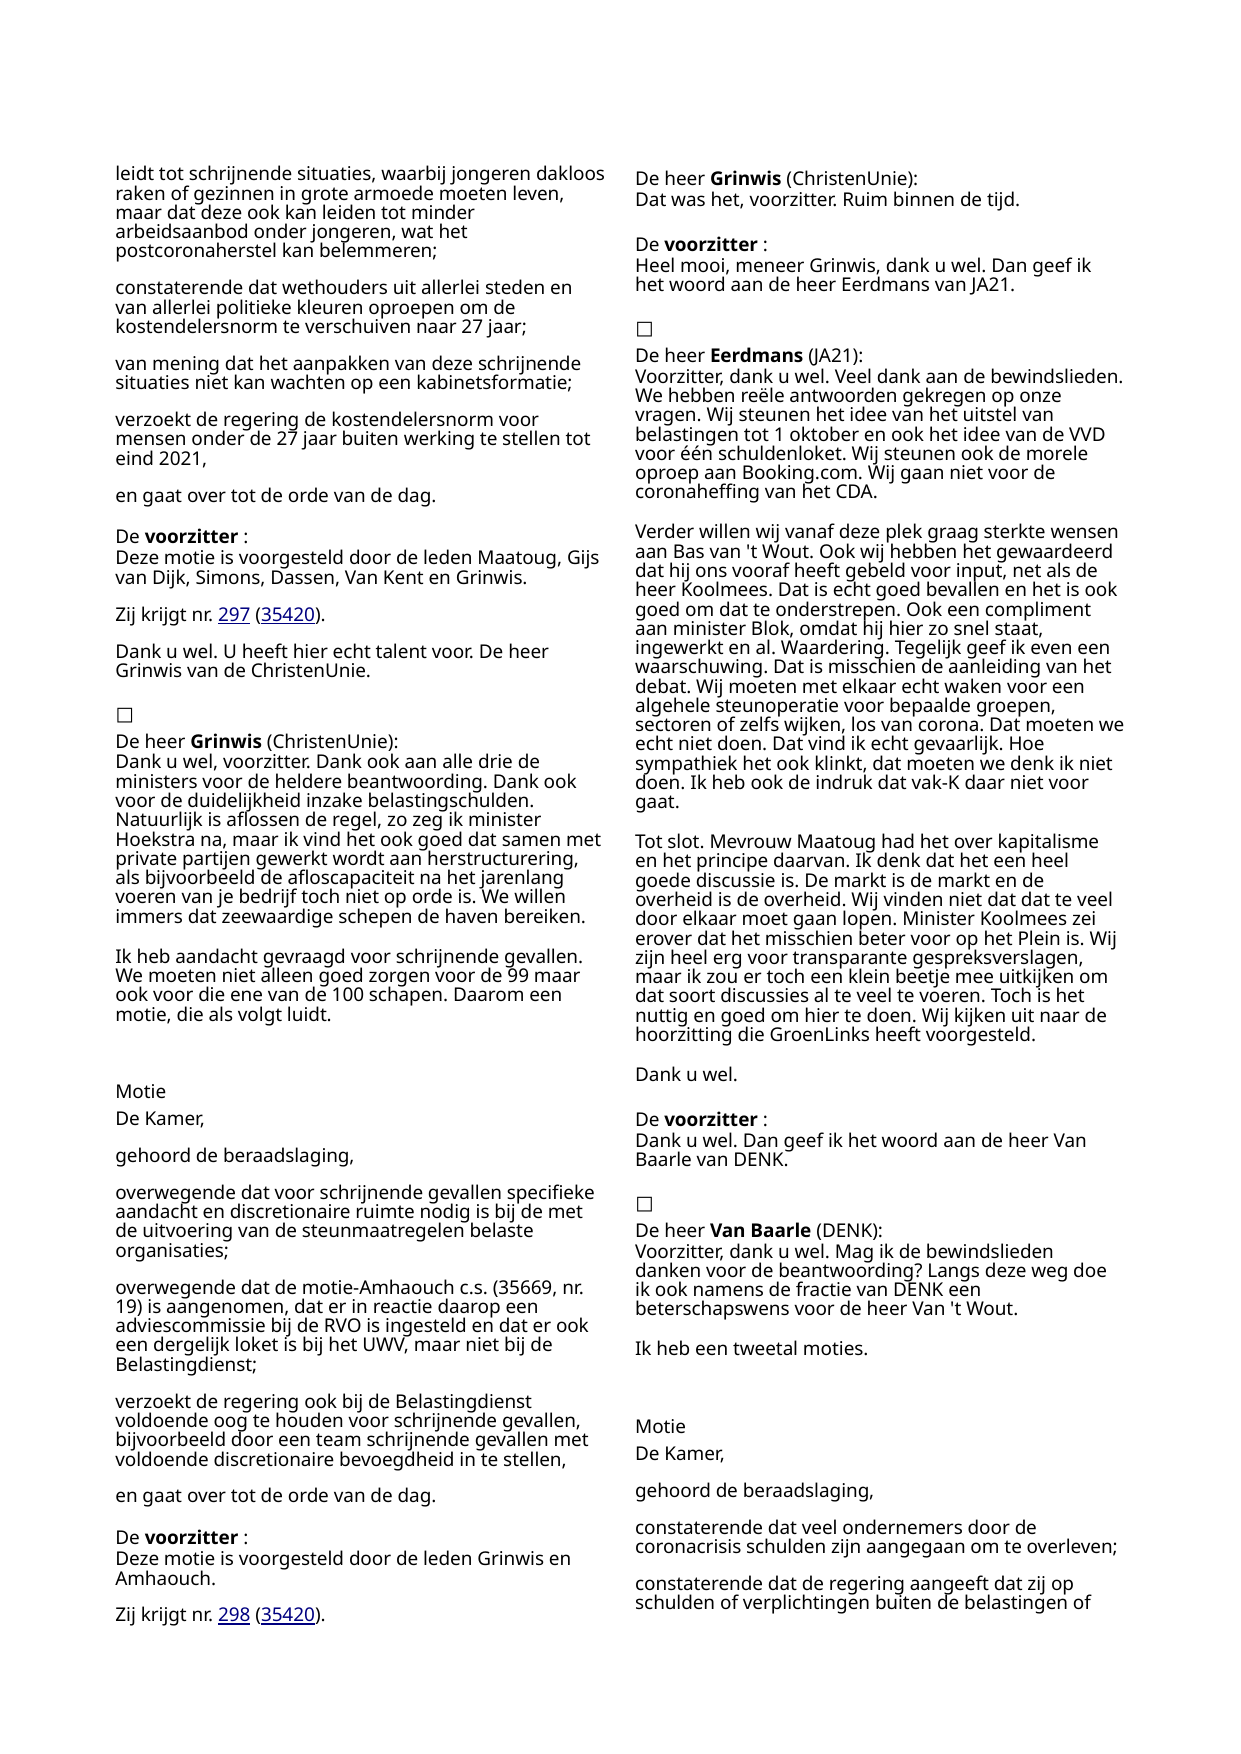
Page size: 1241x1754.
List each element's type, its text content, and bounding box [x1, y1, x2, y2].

text van mening dat het aanpakken van deze schrijnende situaties niet kan wachten op een kabinetsformatie; [115, 355, 605, 393]
text Voorzitter, dank u wel. Veel dank aan de bewindslieden. We hebben reële antwoorden gekregen op onze vragen. Wij steunen het idee van het uitstel van belastingen tot 1 oktober en ook het idee van de VVD voor één schuldenloket. Wij steunen ook de morele oproep aan Booking.com. Wij gaan niet voor de coronaheffing van het CDA. [635, 368, 1125, 503]
text De Kamer, [115, 1110, 605, 1129]
text leidt tot schrijnende situaties, waarbij jongeren dakloos raken of gezinnen in grote armoede moeten leven, maar dat deze ook kan leiden tot minder arbeidsaanbod onder jongeren, wat het postcoronaherstel kan belemmeren; [115, 165, 605, 262]
text Dank u wel. U heeft hier echt talent voor. De heer Grinwis van de ChristenUnie. [115, 643, 605, 681]
text Voorzitter, dank u wel. Mag ik de bewindslieden danken voor de beantwoording? Langs deze weg doe ik ook namens de fractie van DENK een beterschapswens voor de heer Van 't Wout. [635, 1243, 1125, 1320]
text gehoord de beraadslaging, [635, 1482, 1125, 1501]
text De heer Grinwis (ChristenUnie): [115, 728, 605, 753]
text Dat was het, voorzitter. Ruim binnen de tijd. [635, 191, 1125, 210]
text Deze motie is voorgesteld door de leden Grinwis en Amhaouch. [115, 1550, 605, 1589]
text Motie [635, 1413, 1125, 1439]
text De Kamer, [635, 1445, 1125, 1464]
text De voorzitter : [635, 231, 1125, 257]
text De voorzitter : [115, 524, 605, 549]
text Dank u wel. [635, 1066, 1125, 1085]
text De heer Grinwis (ChristenUnie): [635, 165, 1125, 191]
text ⬜ [635, 316, 1125, 342]
text Ik heb aandacht gevraagd voor schrijnende gevallen. We moeten niet alleen goed zorgen voor de 99 maar ook voor die ene van de 100 schapen. Daarom een motie, die als volgt luidt. [115, 948, 605, 1025]
text constaterende dat veel ondernemers door de coronacrisis schulden zijn aangegaan om te overleven; [635, 1519, 1125, 1557]
text Heel mooi, meneer Grinwis, dank u wel. Dan geef ik het woord aan de heer Eerdmans van JA21. [635, 257, 1125, 296]
text De voorzitter : [635, 1106, 1125, 1132]
text en gaat over tot de orde van de dag. [115, 1487, 605, 1507]
text verzoekt de regering de kostendelersnorm voor mensen onder de 27 jaar buiten werking te stellen tot eind 2021, [115, 411, 605, 469]
text constaterende dat de regering aangeeft dat zij op schulden of verplichtingen buiten de belastingen of [635, 1575, 1125, 1613]
text overwegende dat voor schrijnende gevallen specifieke aandacht en discretionaire ruimte nodig is bij de met de uitvoering van de steunmaatregelen belaste organisaties; [115, 1184, 605, 1261]
text en gaat over tot de orde van de dag. [115, 487, 605, 506]
text Dank u wel, voorzitter. Dank ook aan alle drie de ministers voor de heldere beantwoording. Dank ook voor de duidelijkheid inzake belastingschulden. Natuurlijk is aflossen de regel, zo zeg ik minister Hoekstra na, maar ik vind het ook goed dat samen met private partijen gewerkt wordt aan herstructurering, als bijvoorbeeld de afloscapaciteit na het jarenlang voeren van je bedrijf toch niet op orde is. We willen immers dat zeewaardige schepen de haven bereiken. [115, 753, 605, 927]
text ⬜ [115, 702, 605, 728]
text ⬜ [635, 1191, 1125, 1217]
text Dank u wel. Dan geef ik het woord aan de heer Van Baarle van DENK. [635, 1132, 1125, 1170]
text Zij krijgt nr. 297 (35420). [115, 606, 605, 625]
text Tot slot. Mevrouw Maatoug had het over kapitalisme en het principe daarvan. Ik denk dat het een heel goede discussie is. De markt is de markt en de overheid is de overheid. Wij vinden niet dat dat te veel door elkaar moet gaan lopen. Minister Koolmees zei erover dat het misschien beter voor op het Plein is. Wij zijn heel erg voor transparante gespreksverslagen, maar ik zou er toch een klein beetje mee uitkijken om dat soort discussies al te veel te voeren. Toch is het nuttig en goed om hier te doen. Wij kijken uit naar de hoorzitting die GroenLinks heeft voorgesteld. [635, 833, 1125, 1045]
text constaterende dat wethouders uit allerlei steden en van allerlei politieke kleuren oproepen om de kostendelersnorm te verschuiven naar 27 jaar; [115, 279, 605, 337]
text De voorzitter : [115, 1524, 605, 1550]
text Verder willen wij vanaf deze plek graag sterkte wensen aan Bas van 't Wout. Ook wij hebben het gewaardeerd dat hij ons vooraf heeft gebeld voor input, net als de heer Koolmees. Dat is echt goed bevallen en het is ook goed om dat te onderstrepen. Ook een compliment aan minister Blok, omdat hij hier zo snel staat, ingewerkt en al. Waardering. Tegelijk geef ik even een waarschuwing. Dat is misschien de aanleiding van het debat. Wij moeten met elkaar echt waken voor een algehele steunoperatie voor bepaalde groepen, sectoren of zelfs wijken, los van corona. Dat moeten we echt niet doen. Dat vind ik echt gevaarlijk. Hoe sympathiek het ook klinkt, dat moeten we denk ik niet doen. Ik heb ook de indruk dat vak-K daar niet voor gaat. [635, 523, 1125, 812]
text Motie [115, 1078, 605, 1104]
text verzoekt de regering ook bij de Belastingdienst voldoende oog te houden voor schrijnende gevallen, bijvoorbeeld door een team schrijnende gevallen met voldoende discretionaire bevoegdheid in te stellen, [115, 1393, 605, 1470]
text gehoord de beraadslaging, [115, 1147, 605, 1166]
text Zij krijgt nr. 298 (35420). [115, 1606, 605, 1626]
text De heer Van Baarle (DENK): [635, 1217, 1125, 1243]
text De heer Eerdmans (JA21): [635, 342, 1125, 368]
text Deze motie is voorgesteld door de leden Maatoug, Gijs van Dijk, Simons, Dassen, Van Kent en Grinwis. [115, 549, 605, 588]
text overwegende dat de motie-Amhaouch c.s. (35669, nr. 19) is aangenomen, dat er in reactie daarop een adviescommissie bij de RVO is ingesteld en dat er ook een dergelijk loket is bij het UWV, maar niet bij de Belastingdienst; [115, 1279, 605, 1375]
text Ik heb een tweetal moties. [635, 1340, 1125, 1360]
